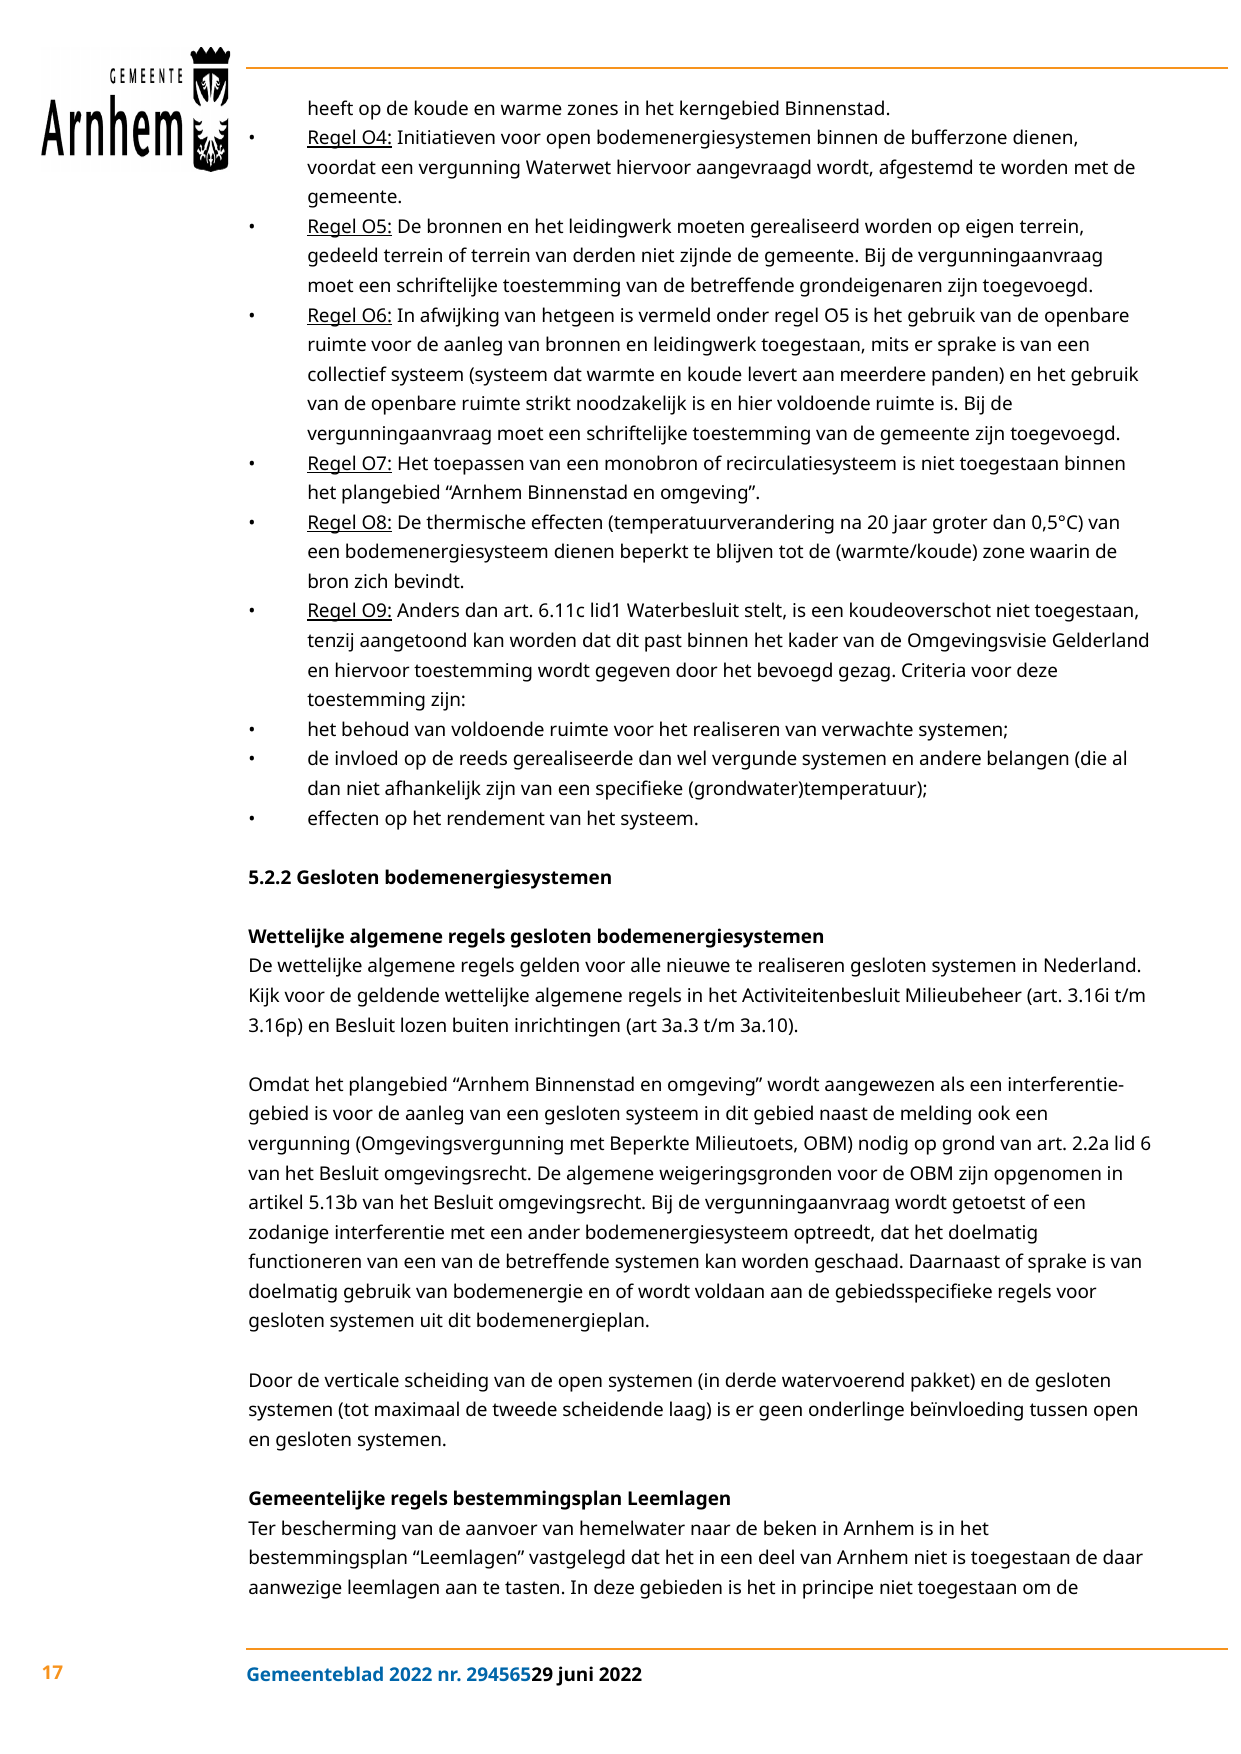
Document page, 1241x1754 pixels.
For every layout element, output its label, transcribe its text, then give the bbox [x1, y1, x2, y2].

list heeft op de koude en warme zones in het kerngebied Binnenstad. [248, 95, 1152, 121]
text De wettelijke algemene regels gelden voor alle nieuwe te realiseren gesloten systemen in Nederland. Kijk voor de geldende wettelijke algemene regels in het Activiteitenbesluit Milieubeheer (art. 3.16i t/m 3.16p) en Besluit lozen buiten inrichtingen (art 3a.3 t/m 3a.10). [248, 953, 1152, 1038]
list Regel O9: Anders dan art. 6.11c lid1 Waterbesluit stelt, is een koudeoverschot niet toegestaan, tenzij aangetoond kan worden dat dit past binnen het kader van de Omgevingsvisie Gelderland en hiervoor toestemming wordt gegeven door het bevoegd gezag. Criteria voor deze toestemming zijn: [248, 598, 1152, 712]
text Gemeentelijke regels bestemmingsplan Leemlagen [248, 1485, 1152, 1511]
list Regel O6: In afwijking van hetgeen is vermeld onder regel O5 is het gebruik van de openbare ruimte voor de aanleg van bronnen en leidingwerk toegestaan, mits er sprake is van een collectief systeem (systeem dat warmte en koude levert aan meerdere panden) en het gebruik van de openbare ruimte strikt noodzakelijk is en hier voldoende ruimte is. Bij de vergunningaanvraag moet een schriftelijke toestemming van de gemeente zijn toegevoegd. [248, 302, 1152, 446]
list het behoud van voldoende ruimte voor het realiseren van verwachte systemen; [248, 716, 1152, 742]
list effecten op het rendement van het systeem. [248, 805, 1152, 831]
text Door de verticale scheiding van de open systemen (in derde watervoerend pakket) en de gesloten systemen (tot maximaal de tweede scheidende laag) is er geen onderlinge beïnvloeding tussen open en gesloten systemen. [248, 1367, 1152, 1452]
list Regel O4: Initiatieven voor open bodemenergiesystemen binnen de bufferzone dienen, voordat een vergunning Waterwet hiervoor aangevraagd wordt, afgestemd te worden met de gemeente. [248, 124, 1152, 209]
list Regel O8: De thermische effecten (temperatuurverandering na 20 jaar groter dan 0,5°C) van een bodemenergiesysteem dienen beperkt te blijven tot de (warmte/koude) zone waarin de bron zich bevindt. [248, 509, 1152, 594]
list Regel O7: Het toepassen van een monobron of recirculatiesysteem is niet toegestaan binnen het plangebied “Arnhem Binnenstad en omgeving”. [248, 450, 1152, 505]
text Omdat het plangebied “Arnhem Binnenstad en omgeving” wordt aangewezen als een interferentie-gebied is voor de aanleg van een gesloten systeem in dit gebied naast de melding ook een vergunning (Omgevingsvergunning met Beperkte Milieutoets, OBM) nodig op grond van art. 2.2a lid 6 van het Besluit omgevingsrecht. De algemene weigeringsgronden voor de OBM zijn opgenomen in artikel 5.13b van het Besluit omgevingsrecht. Bij de vergunningaanvraag wordt getoetst of een zodanige interferentie met een ander bodemenergiesysteem optreedt, dat het doelmatig functioneren van een van de betreffende systemen kan worden geschaad. Daarnaast of sprake is van doelmatig gebruik van bodemenergie en of wordt voldaan aan de gebiedsspecifieke regels voor gesloten systemen uit dit bodemenergieplan. [248, 1071, 1152, 1333]
list de invloed op de reeds gerealiseerde dan wel vergunde systemen en andere belangen (die al dan niet afhankelijk zijn van een specifieke (grondwater)temperatuur); [248, 746, 1152, 801]
picture [41, 47, 231, 172]
list Regel O5: De bronnen en het leidingwerk moeten gerealiseerd worden op eigen terrein, gedeeld terrein of terrein van derden niet zijnde de gemeente. Bij de vergunningaanvraag moet een schriftelijke toestemming van de betreffende grondeigenaren zijn toegevoegd. [248, 213, 1152, 298]
text 5.2.2 Gesloten bodemenergiesystemen [248, 864, 1152, 890]
text Wettelijke algemene regels gesloten bodemenergiesystemen [248, 923, 1152, 949]
text Ter bescherming van de aanvoer van hemelwater naar de beken in Arnhem is in het bestemmingsplan “Leemlagen” vastgelegd dat het in een deel van Arnhem niet is toegestaan de daar aanwezige leemlagen aan te tasten. In deze gebieden is het in principe niet toegestaan om de [248, 1515, 1152, 1600]
